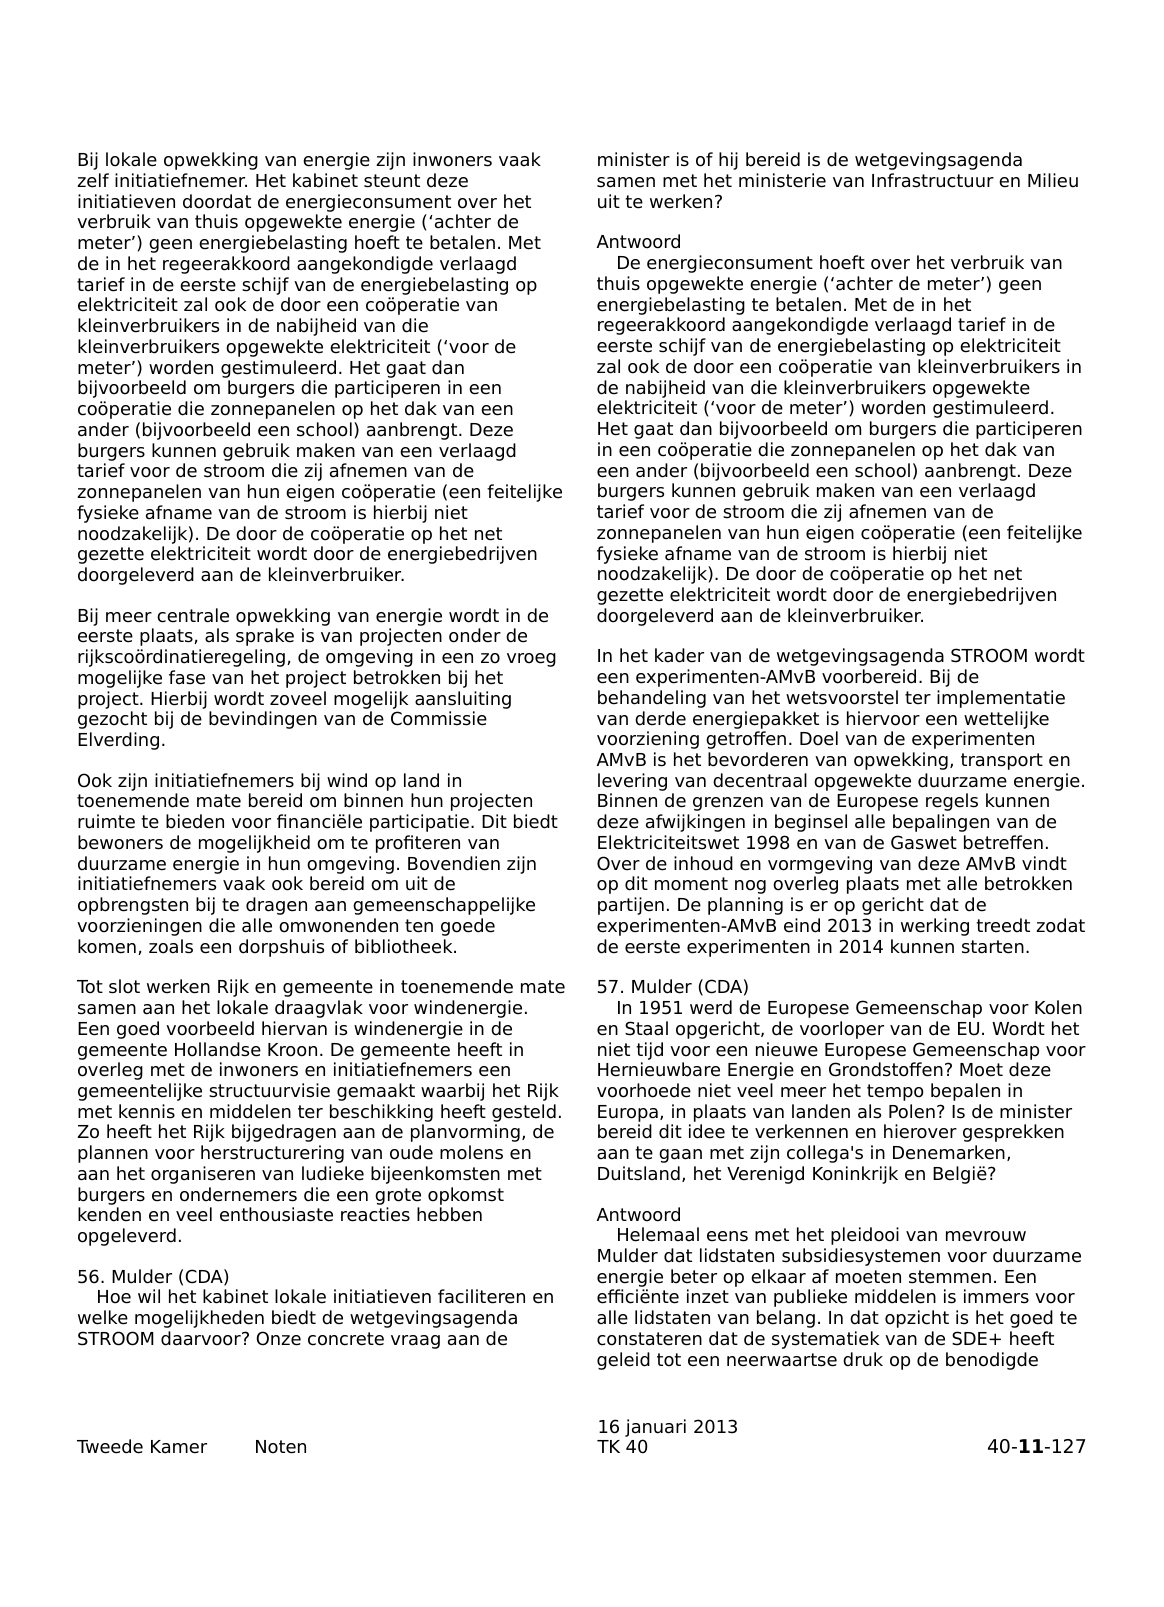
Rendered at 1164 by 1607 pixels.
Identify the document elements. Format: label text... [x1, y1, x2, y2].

text Antwoord [596, 232, 1087, 253]
text Hoe wil het kabinet lokale initiatieven faciliteren en welke mogelijkheden biedt de wetgevingsagenda STROOM daarvoor? Onze concrete vraag aan de [77, 1287, 567, 1349]
text Antwoord [596, 1204, 1087, 1225]
text In het kader van de wetgevingsagenda STROOM wordt een experimenten-AMvB voorbereid. Bij de behandeling van het wetsvoorstel ter implementatie van derde energiepakket is hiervoor een wettelijke voorziening getroffen. Doel van de experimenten AMvB is het bevorderen van opwekking, transport en levering van decentraal opgewekte duurzame energie. Binnen de grenzen van de Europese regels kunnen deze afwijkingen in beginsel alle bepalingen van de Elektriciteitswet 1998 en van de Gaswet betreffen. Over de inhoud en vormgeving van deze AMvB vindt op dit moment nog overleg plaats met alle betrokken partijen. De planning is er op gericht dat de experimenten-AMvB eind 2013 in werking treedt zodat de eerste experimenten in 2014 kunnen starten. [596, 646, 1087, 957]
text Ook zijn initiatiefnemers bij wind op land in toenemende mate bereid om binnen hun projecten ruimte te bieden voor financiële participatie. Dit biedt bewoners de mogelijkheid om te profiteren van duurzame energie in hun omgeving. Bovendien zijn initiatiefnemers vaak ook bereid om uit de opbrengsten bij te dragen aan gemeenschappelijke voorzieningen die alle omwonenden ten goede komen, zoals een dorpshuis of bibliotheek. [77, 771, 567, 957]
text De energieconsument hoeft over het verbruik van thuis opgewekte energie (‘achter de meter’) geen energiebelasting te betalen. Met de in het regeerakkoord aangekondigde verlaagd tarief in de eerste schijf van de energiebelasting op elektriciteit zal ook de door een coöperatie van kleinverbruikers in de nabijheid van die kleinverbruikers opgewekte elektriciteit (‘voor de meter’) worden gestimuleerd. Het gaat dan bijvoorbeeld om burgers die participeren in een coöperatie die zonnepanelen op het dak van een ander (bijvoorbeeld een school) aanbrengt. Deze burgers kunnen gebruik maken van een verlaagd tarief voor de stroom die zij afnemen van de zonnepanelen van hun eigen coöperatie (een feitelijke fysieke afname van de stroom is hierbij niet noodzakelijk). De door de coöperatie op het net gezette elektriciteit wordt door de energiebedrijven doorgeleverd aan de kleinverbruiker. [596, 253, 1087, 626]
text Tot slot werken Rijk en gemeente in toenemende mate samen aan het lokale draagvlak voor windenergie. Een goed voorbeeld hiervan is windenergie in de gemeente Hollandse Kroon. De gemeente heeft in overleg met de inwoners en initiatiefnemers een gemeentelijke structuurvisie gemaakt waarbij het Rijk met kennis en middelen ter beschikking heeft gesteld. Zo heeft het Rijk bijgedragen aan de planvorming, de plannen voor herstructurering van oude molens en aan het organiseren van ludieke bijeenkomsten met burgers en ondernemers die een grote opkomst kenden en veel enthousiaste reacties hebben opgeleverd. [77, 977, 567, 1247]
text In 1951 werd de Europese Gemeenschap voor Kolen en Staal opgericht, de voorloper van de EU. Wordt het niet tijd voor een nieuwe Europese Gemeenschap voor Hernieuwbare Energie en Grondstoffen? Moet deze voorhoede niet veel meer het tempo bepalen in Europa, in plaats van landen als Polen? Is de minister bereid dit idee te verkennen en hierover gesprekken aan te gaan met zijn collega's in Denemarken, Duitsland, het Verenigd Koninkrijk en België? [596, 998, 1087, 1184]
text Helemaal eens met het pleidooi van mevrouw Mulder dat lidstaten subsidiesystemen voor duurzame energie beter op elkaar af moeten stemmen. Een efficiënte inzet van publieke middelen is immers voor alle lidstaten van belang. In dat opzicht is het goed te constateren dat de systematiek van de SDE+ heeft geleid tot een neerwaartse druk op de benodigde [596, 1225, 1087, 1370]
text 56. Mulder (CDA) [77, 1267, 567, 1287]
text minister is of hij bereid is de wetgevingsagenda samen met het ministerie van Infrastructuur en Milieu uit te werken? [596, 150, 1087, 212]
text Bij meer centrale opwekking van energie wordt in de eerste plaats, als sprake is van projecten onder de rijkscoördinatieregeling, de omgeving in een zo vroeg mogelijke fase van het project betrokken bij het project. Hierbij wordt zoveel mogelijk aansluiting gezocht bij de bevindingen van de Commissie Elverding. [77, 606, 567, 751]
text 57. Mulder (CDA) [596, 977, 1087, 998]
text Bij lokale opwekking van energie zijn inwoners vaak zelf initiatiefnemer. Het kabinet steunt deze initiatieven doordat de energieconsument over het verbruik van thuis opgewekte energie (‘achter de meter’) geen energiebelasting hoeft te betalen. Met de in het regeerakkoord aangekondigde verlaagd tarief in de eerste schijf van de energiebelasting op elektriciteit zal ook de door een coöperatie van kleinverbruikers in de nabijheid van die kleinverbruikers opgewekte elektriciteit (‘voor de meter’) worden gestimuleerd. Het gaat dan bijvoorbeeld om burgers die participeren in een coöperatie die zonnepanelen op het dak van een ander (bijvoorbeeld een school) aanbrengt. Deze burgers kunnen gebruik maken van een verlaagd tarief voor de stroom die zij afnemen van de zonnepanelen van hun eigen coöperatie (een feitelijke fysieke afname van de stroom is hierbij niet noodzakelijk). De door de coöperatie op het net gezette elektriciteit wordt door de energiebedrijven doorgeleverd aan de kleinverbruiker. [77, 150, 567, 586]
